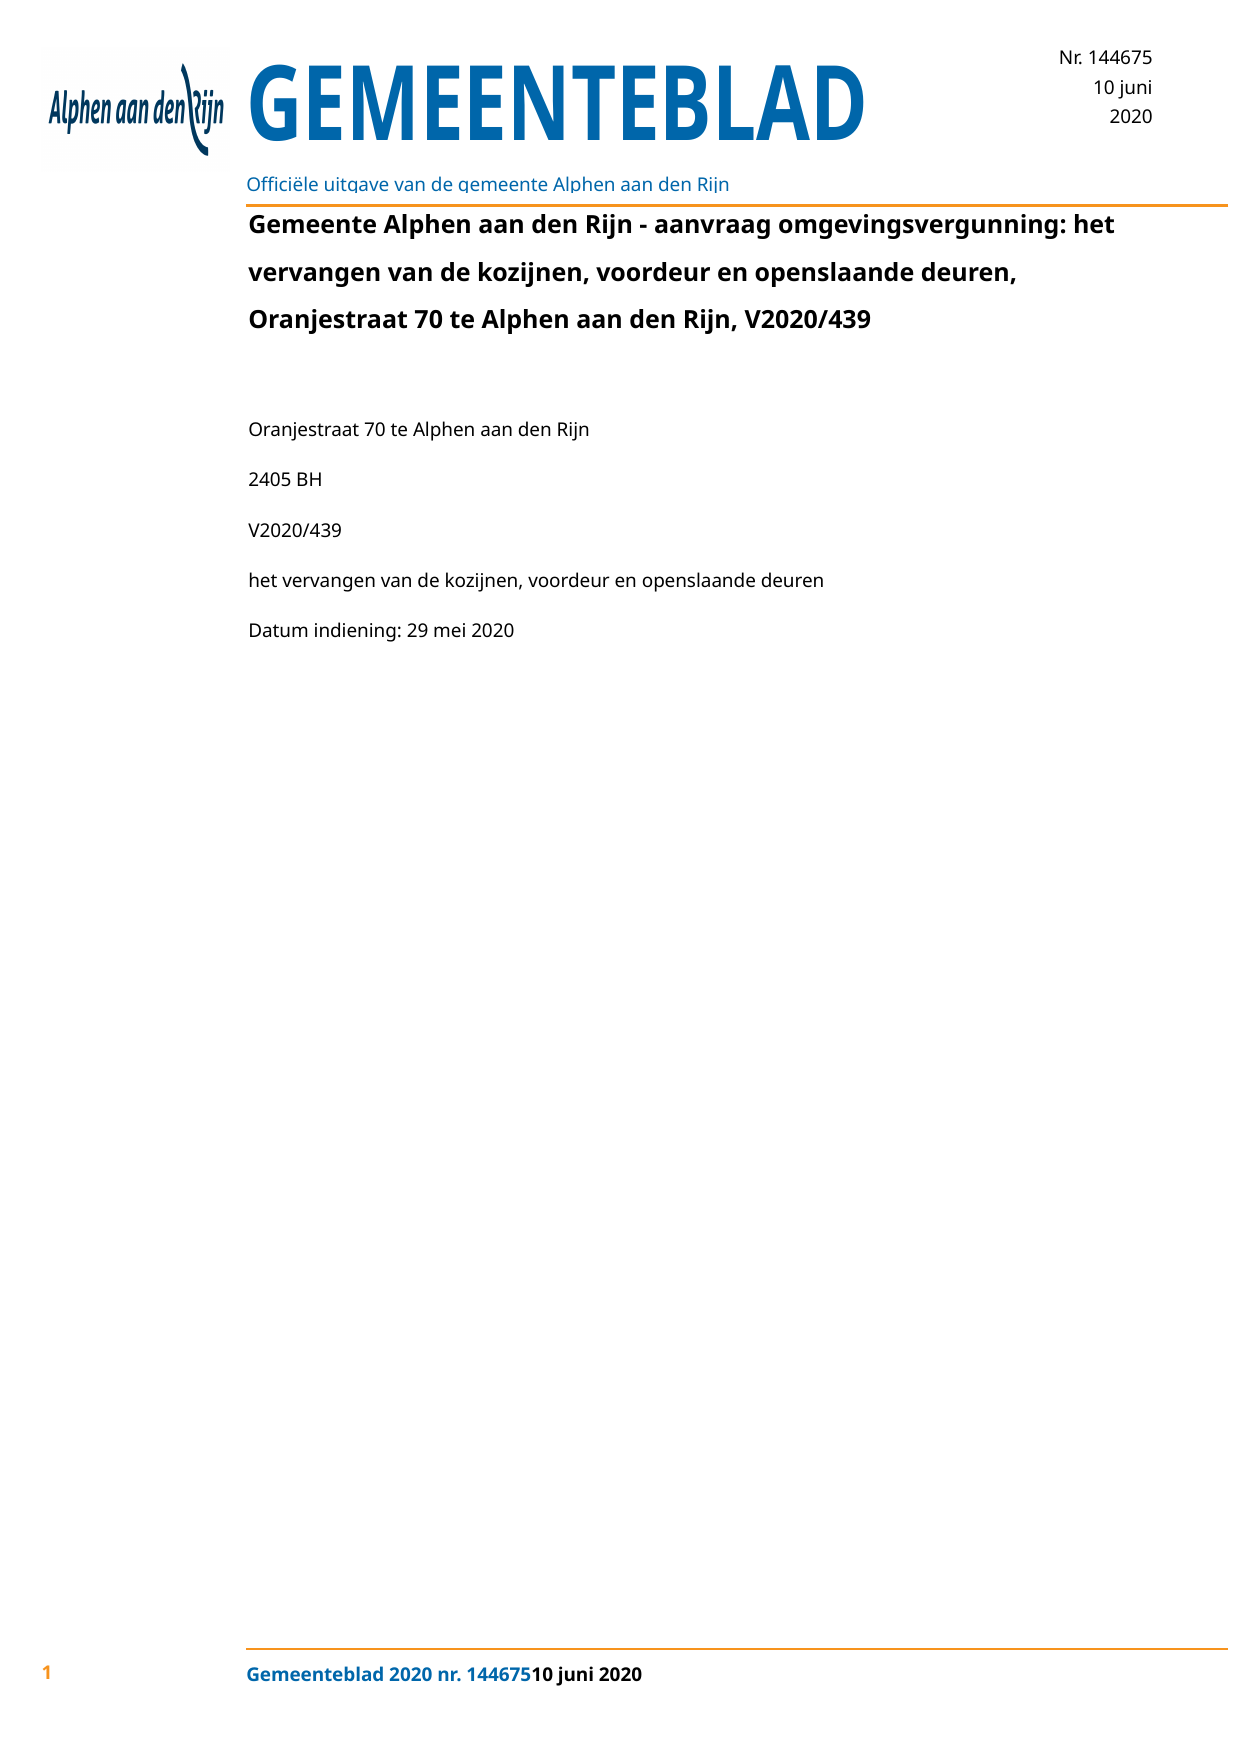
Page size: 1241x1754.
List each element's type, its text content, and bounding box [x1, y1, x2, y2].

text Gemeente Alphen aan den Rijn - aanvraag omgevingsvergunning: het vervangen van de kozijnen, voordeur en openslaande deuren, Oranjestraat 70 te Alphen aan den Rijn, V2020/439 [248, 207, 1152, 336]
text V2020/439 [248, 517, 1152, 542]
text Datum indiening: 29 mei 2020 [248, 618, 1152, 643]
text 2405 BH [248, 466, 1152, 492]
text het vervangen van de kozijnen, voordeur en openslaande deuren [248, 567, 1152, 593]
picture [41, 47, 231, 172]
text Oranjestraat 70 te Alphen aan den Rijn [248, 416, 1152, 442]
